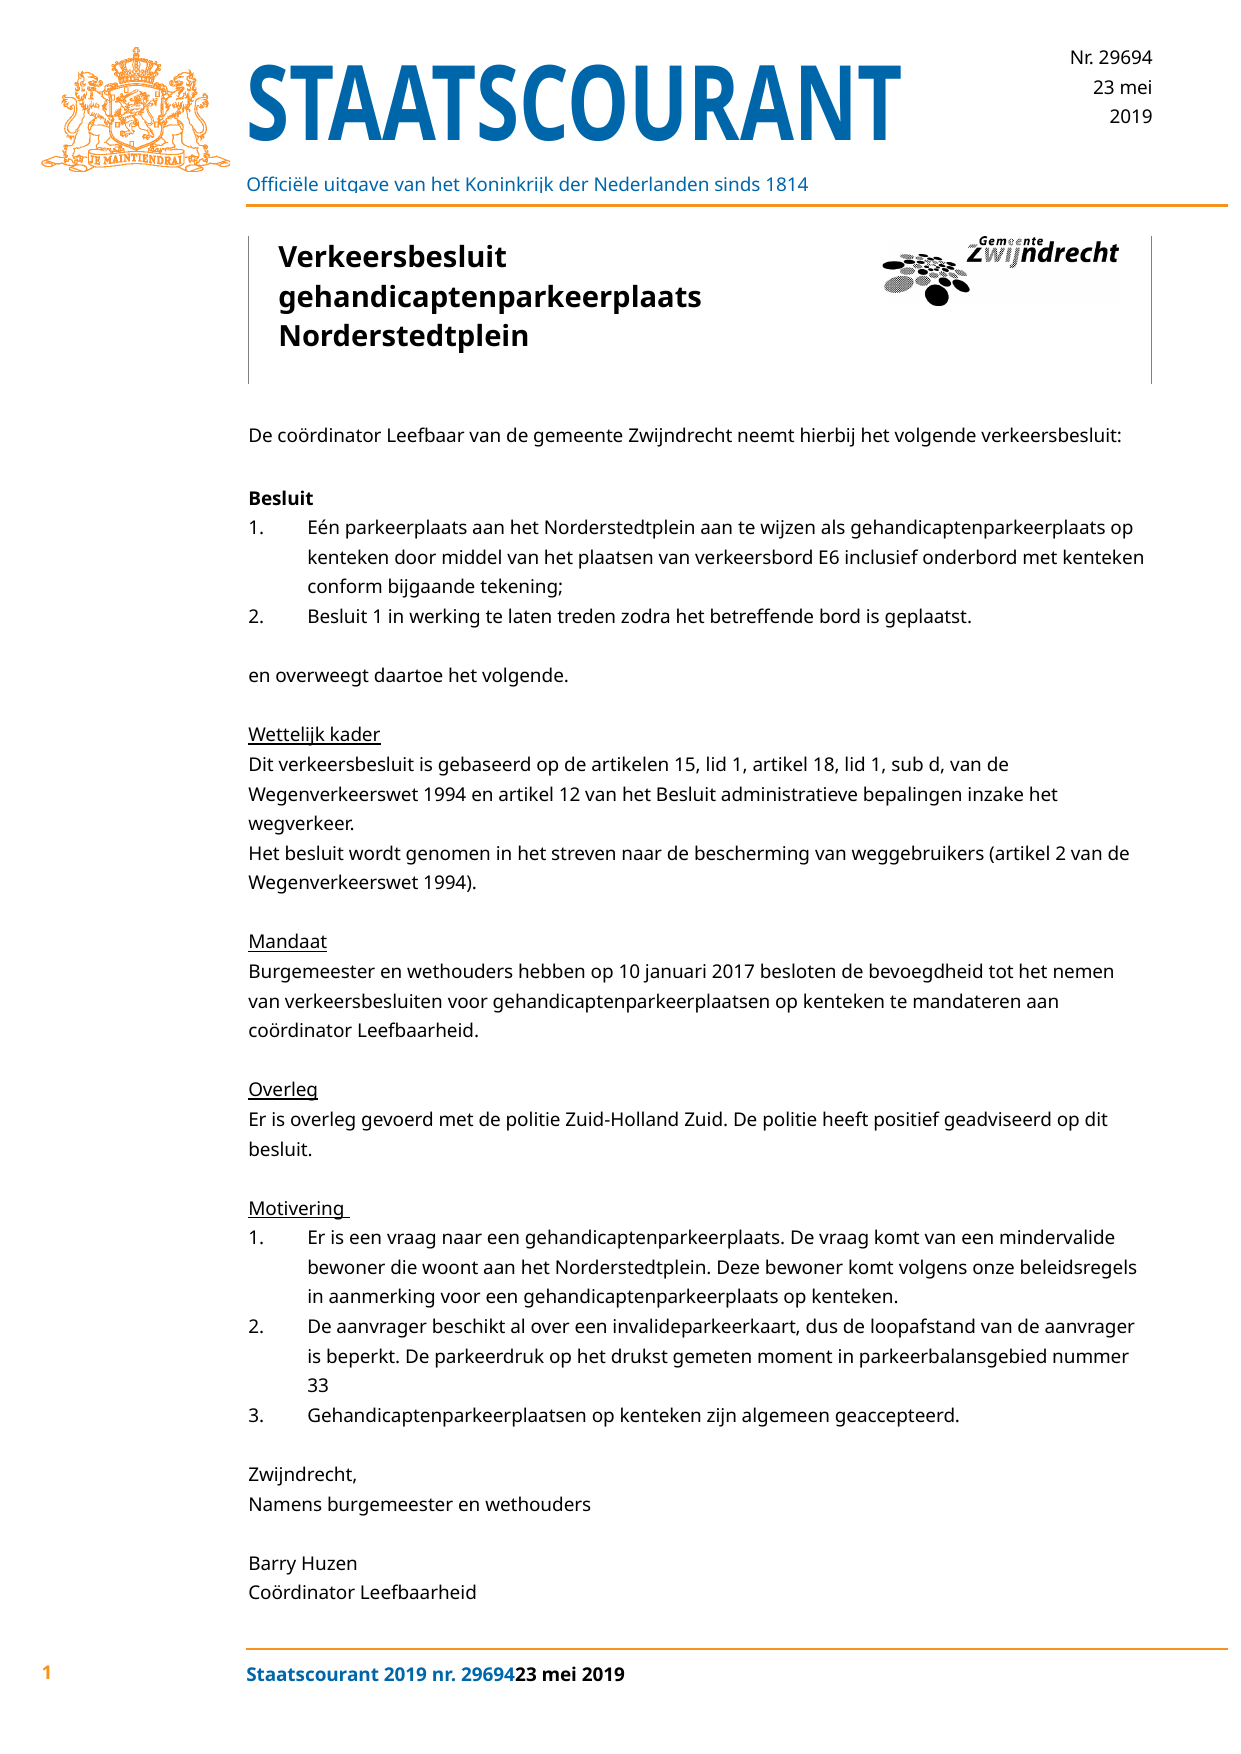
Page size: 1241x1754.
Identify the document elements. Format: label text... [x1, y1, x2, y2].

text Er is overleg gevoerd met de politie Zuid-Holland Zuid. De politie heeft positief geadviseerd op dit besluit. [248, 1106, 1152, 1162]
list Besluit 1 in werking te laten treden zodra het betreffende bord is geplaatst. [248, 603, 1152, 629]
text Coördinator Leefbaarheid [248, 1579, 1152, 1605]
table_header [850, 236, 1151, 384]
text Besluit [248, 485, 1152, 511]
text Namens burgemeester en wethouders [248, 1491, 1152, 1517]
text Dit verkeersbesluit is gebaseerd op de artikelen 15, lid 1, artikel 18, lid 1, sub d, van de Wegenverkeerswet 1994 en artikel 12 van het Besluit administratieve bepalingen inzake het wegverkeer. [248, 751, 1152, 836]
table_header Verkeersbesluit gehandicaptenparkeerplaats Norderstedtplein [249, 236, 850, 384]
list Eén parkeerplaats aan het Norderstedtplein aan te wijzen als gehandicaptenparkeerplaats op kenteken door middel van het plaatsen van verkeersbord E6 inclusief onderbord met kenteken conform bijgaande tekening; [248, 514, 1152, 599]
text Burgemeester en wethouders hebben op 10 januari 2017 besloten de bevoegdheid tot het nemen van verkeersbesluiten voor gehandicaptenparkeerplaatsen op kenteken te mandateren aan coördinator Leefbaarheid. [248, 958, 1152, 1043]
picture [882, 236, 1119, 306]
text Overleg [248, 1077, 1152, 1102]
text Motivering [248, 1195, 1152, 1221]
list Er is een vraag naar een gehandicaptenparkeerplaats. De vraag komt van een mindervalide bewoner die woont aan het Norderstedtplein. Deze bewoner komt volgens onze beleidsregels in aanmerking voor een gehandicaptenparkeerplaats op kenteken. [248, 1224, 1152, 1309]
text Barry Huzen [248, 1550, 1152, 1576]
list De aanvrager beschikt al over een invalideparkeerkaart, dus de loopafstand van de aanvrager is beperkt. De parkeerdruk op het drukst gemeten moment in parkeerbalansgebied nummer 33 [248, 1313, 1152, 1398]
picture [41, 47, 231, 172]
text Zwijndrecht, [248, 1461, 1152, 1487]
text Wettelijk kader [248, 722, 1152, 747]
text De coördinator Leefbaar van de gemeente Zwijndrecht neemt hierbij het volgende verkeersbesluit: [248, 422, 1152, 448]
list Gehandicaptenparkeerplaatsen op kenteken zijn algemeen geaccepteerd. [248, 1402, 1152, 1428]
text en overweegt daartoe het volgende. [248, 662, 1152, 688]
text Mandaat [248, 929, 1152, 954]
text Het besluit wordt genomen in het streven naar de bescherming van weggebruikers (artikel 2 van de Wegenverkeerswet 1994). [248, 840, 1152, 895]
